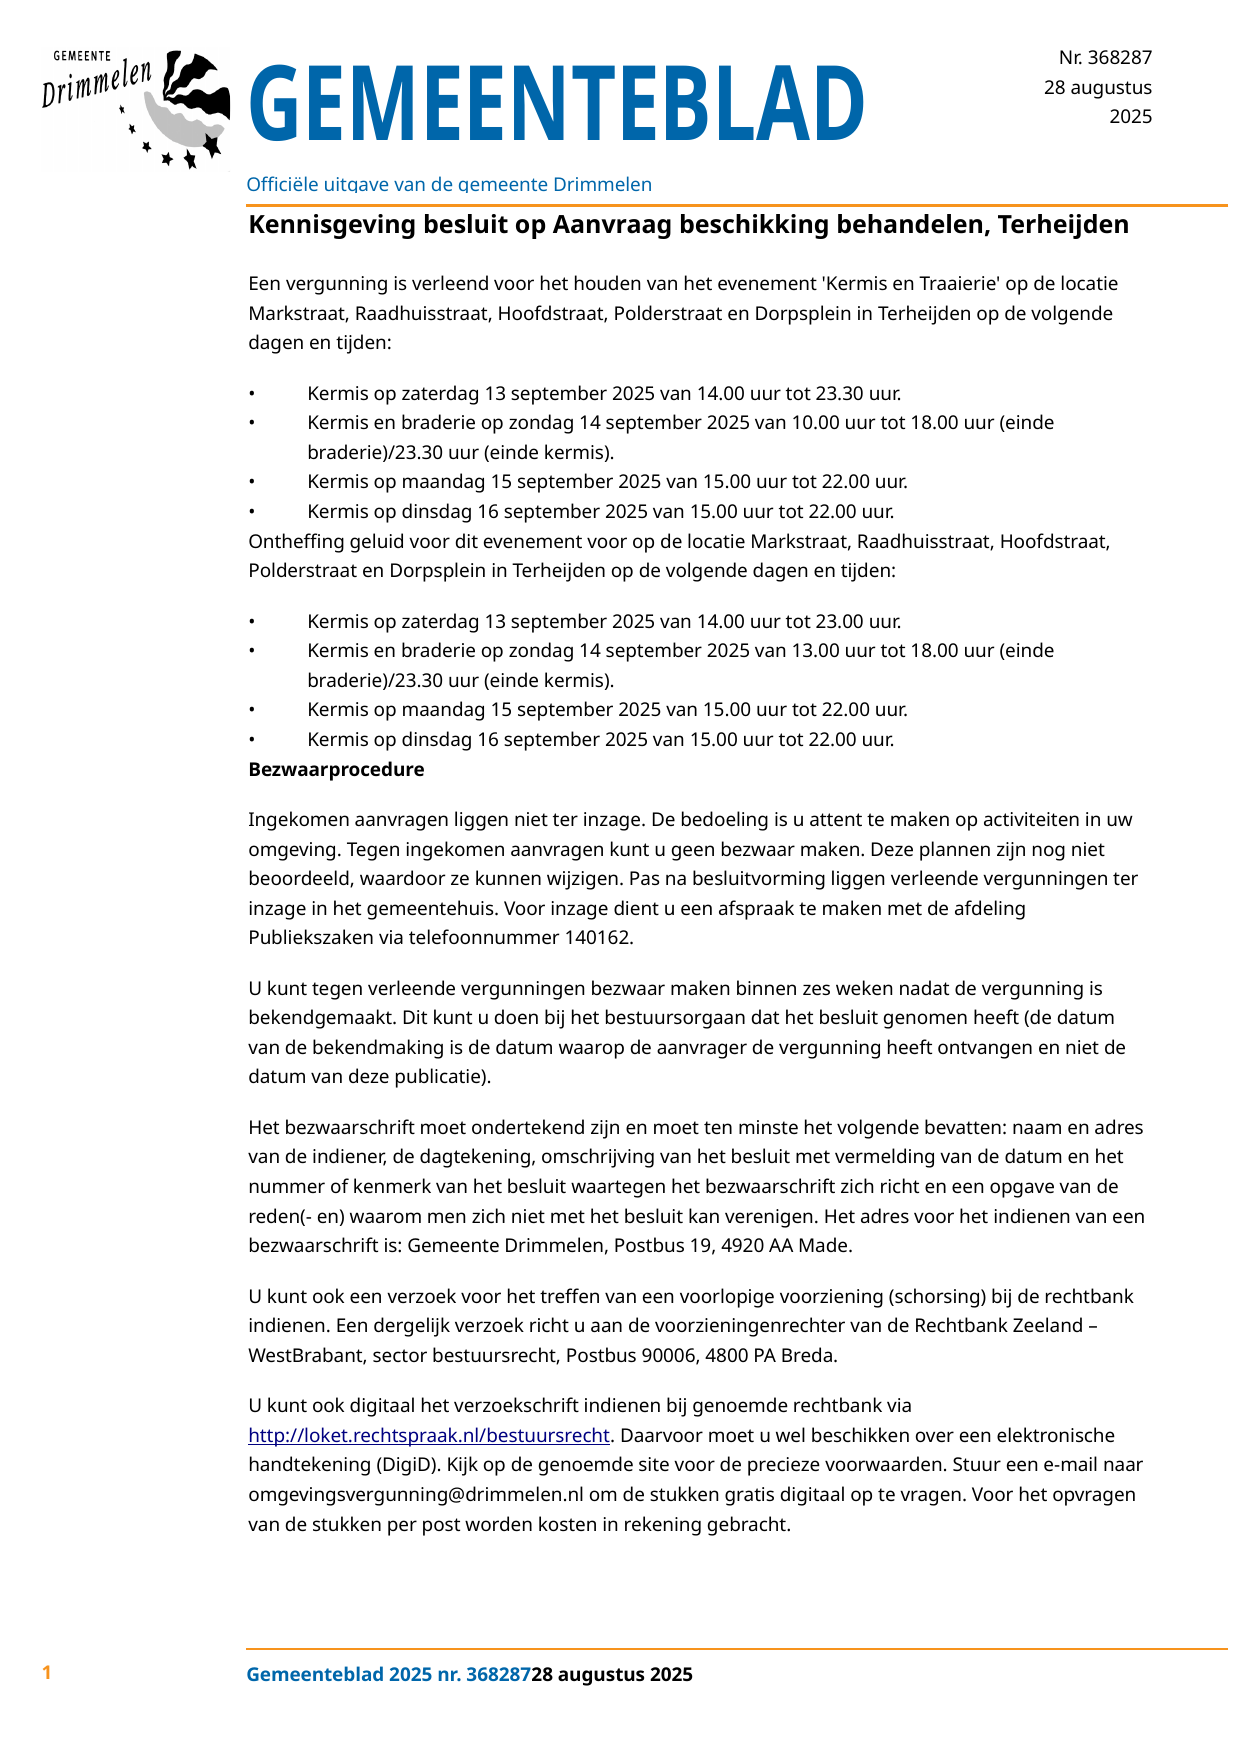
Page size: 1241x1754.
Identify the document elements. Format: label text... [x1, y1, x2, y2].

text U kunt ook digitaal het verzoekschrift indienen bij genoemde rechtbank via http://loket.rechtspraak.nl/bestuursrecht. Daarvoor moet u wel beschikken over een elektronische handtekening (DigiD). Kijk op de genoemde site voor de precieze voorwaarden. Stuur een e-mail naar omgevingsvergunning@drimmelen.nl om de stukken gratis digitaal op te vragen. Voor het opvragen van de stukken per post worden kosten in rekening gebracht. [248, 1392, 1152, 1536]
list Kermis en braderie op zondag 14 september 2025 van 13.00 uur tot 18.00 uur (einde braderie)/23.30 uur (einde kermis). [248, 637, 1152, 693]
list Kermis op zaterdag 13 september 2025 van 14.00 uur tot 23.00 uur. [248, 608, 1152, 633]
list Kermis en braderie op zondag 14 september 2025 van 10.00 uur tot 18.00 uur (einde braderie)/23.30 uur (einde kermis). [248, 409, 1152, 465]
list Kermis op dinsdag 16 september 2025 van 15.00 uur tot 22.00 uur. [248, 726, 1152, 752]
list Kermis op maandag 15 september 2025 van 15.00 uur tot 22.00 uur. [248, 697, 1152, 722]
text Ingekomen aanvragen liggen niet ter inzage. De bedoeling is u attent te maken op activiteiten in uw omgeving. Tegen ingekomen aanvragen kunt u geen bezwaar maken. Deze plannen zijn nog niet beoordeeld, waardoor ze kunnen wijzigen. Pas na besluitvorming liggen verleende vergunningen ter inzage in het gemeentehuis. Voor inzage dient u een afspraak te maken met de afdeling Publiekszaken via telefoonnummer 140162. [248, 806, 1152, 950]
list Kermis op zaterdag 13 september 2025 van 14.00 uur tot 23.30 uur. [248, 380, 1152, 406]
text Een vergunning is verleend voor het houden van het evenement 'Kermis en Traaierie' op de locatie Markstraat, Raadhuisstraat, Hoofdstraat, Polderstraat en Dorpsplein in Terheijden op de volgende dagen en tijden: [248, 270, 1152, 355]
picture [41, 47, 231, 172]
text Ontheffing geluid voor dit evenement voor op de locatie Markstraat, Raadhuisstraat, Hoofdstraat, Polderstraat en Dorpsplein in Terheijden op de volgende dagen en tijden: [248, 528, 1152, 583]
list Kermis op maandag 15 september 2025 van 15.00 uur tot 22.00 uur. [248, 469, 1152, 494]
list Kermis op dinsdag 16 september 2025 van 15.00 uur tot 22.00 uur. [248, 498, 1152, 524]
text Bezwaarprocedure [248, 756, 1152, 781]
text U kunt ook een verzoek voor het treffen van een voorlopige voorziening (schorsing) bij de rechtbank indienen. Een dergelijk verzoek richt u aan de voorzieningenrechter van de Rechtbank Zeeland – WestBrabant, sector bestuursrecht, Postbus 90006, 4800 PA Breda. [248, 1283, 1152, 1368]
text Kennisgeving besluit op Aanvraag beschikking behandelen, Terheijden [248, 207, 1152, 241]
text Het bezwaarschrift moet ondertekend zijn en moet ten minste het volgende bevatten: naam en adres van de indiener, de dagtekening, omschrijving van het besluit met vermelding van de datum en het nummer of kenmerk van het besluit waartegen het bezwaarschrift zich richt en een opgave van de reden(- en) waarom men zich niet met het besluit kan verenigen. Het adres voor het indienen van een bezwaarschrift is: Gemeente Drimmelen, Postbus 19, 4920 AA Made. [248, 1114, 1152, 1258]
text U kunt tegen verleende vergunningen bezwaar maken binnen zes weken nadat de vergunning is bekendgemaakt. Dit kunt u doen bij het bestuursorgaan dat het besluit genomen heeft (de datum van de bekendmaking is de datum waarop de aanvrager de vergunning heeft ontvangen en niet de datum van deze publicatie). [248, 975, 1152, 1089]
